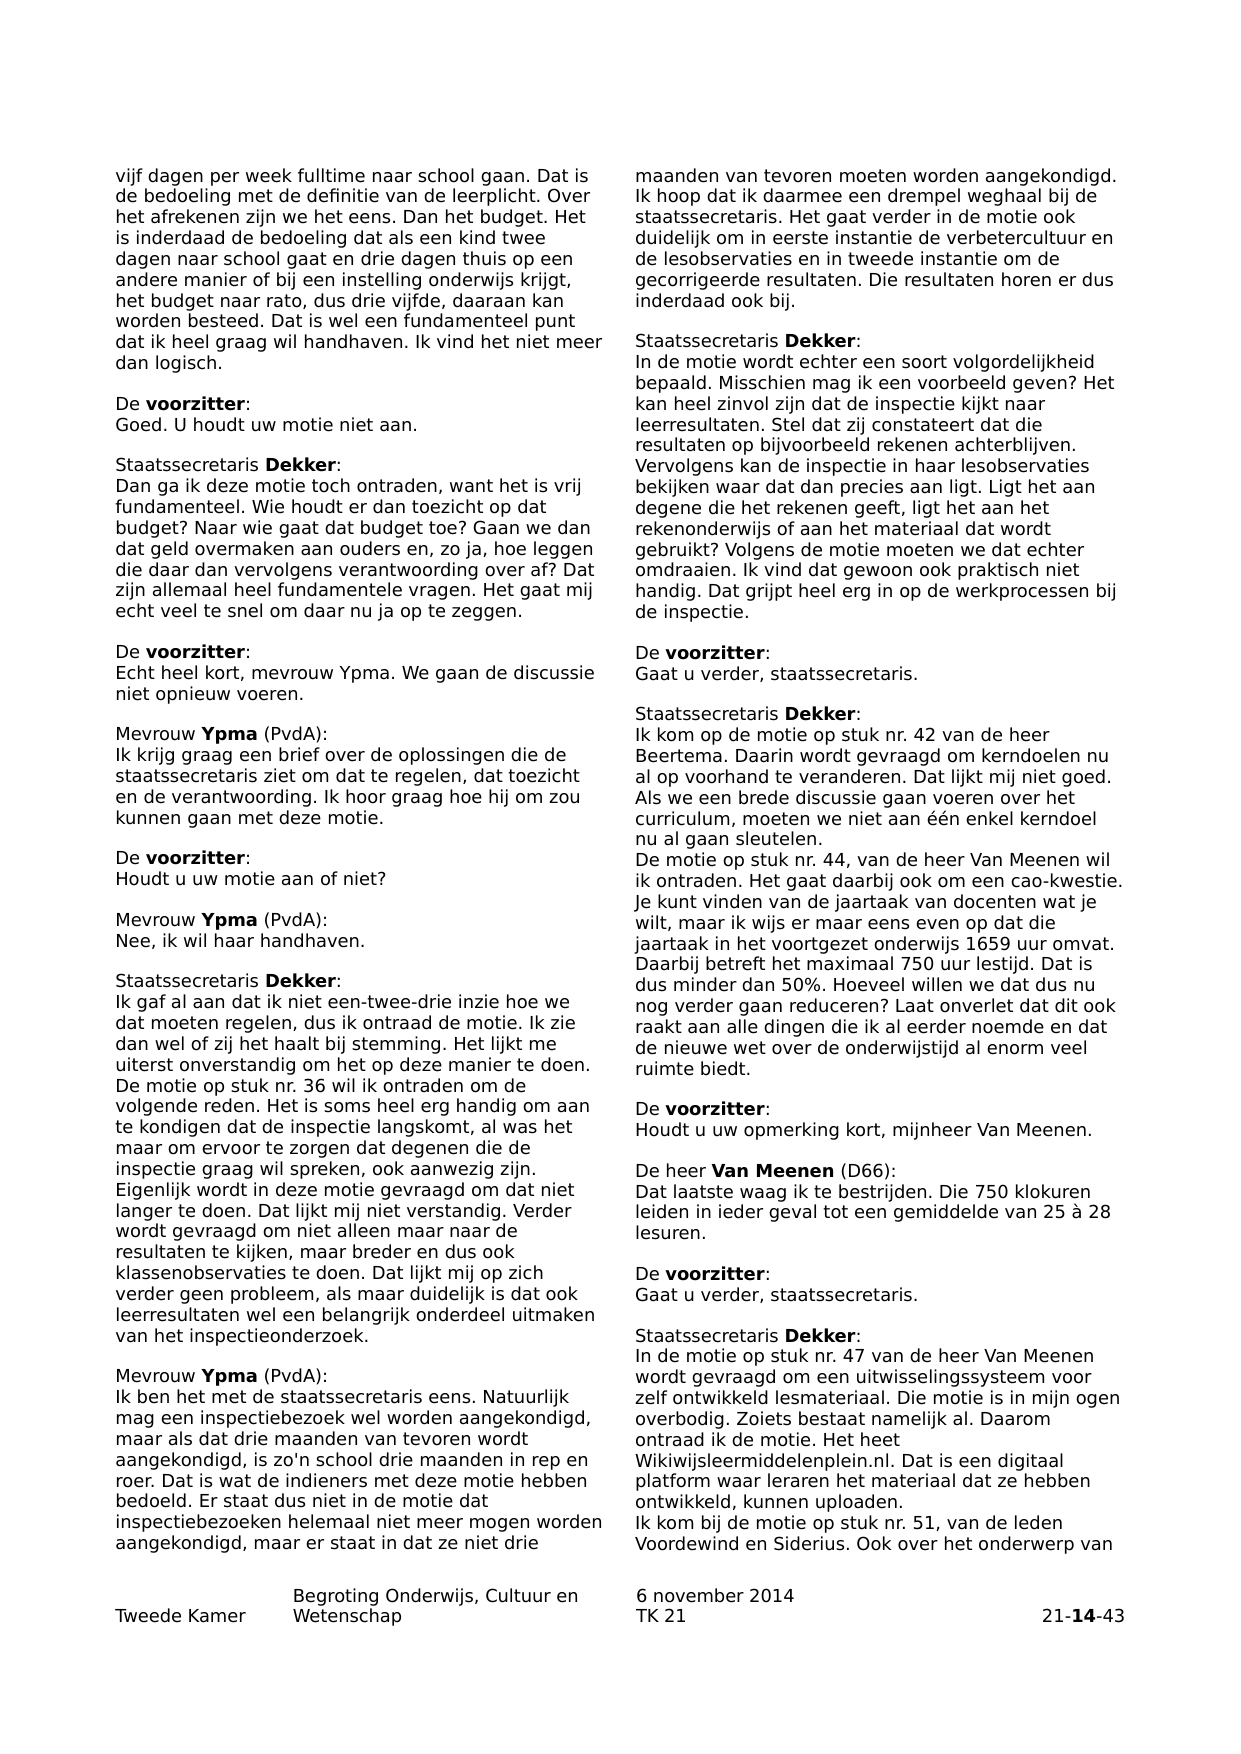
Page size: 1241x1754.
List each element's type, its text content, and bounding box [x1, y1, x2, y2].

text Ik ben het met de staatssecretaris eens. Natuurlijk mag een inspectiebezoek wel worden aangekondigd, maar als dat drie maanden van tevoren wordt aangekondigd, is zo'n school drie maanden in rep en roer. Dat is wat de indieners met deze motie hebben bedoeld. Er staat dus niet in de motie dat inspectiebezoeken helemaal niet meer mogen worden aangekondigd, maar er staat in dat ze niet drie [115, 1387, 605, 1554]
text Dat laatste waag ik te bestrijden. Die 750 klokuren leiden in ieder geval tot een gemiddelde van 25 à 28 lesuren. [635, 1181, 1125, 1244]
text Mevrouw Ypma (PvdA): [115, 1366, 605, 1387]
text De voorzitter: [115, 848, 605, 869]
text Ik krijg graag een brief over de oplossingen die de staatssecretaris ziet om dat te regelen, dat toezicht en de verantwoording. Ik hoor graag hoe hij om zou kunnen gaan met deze motie. [115, 745, 605, 828]
text In de motie wordt echter een soort volgordelijkheid bepaald. Misschien mag ik een voorbeeld geven? Het kan heel zinvol zijn dat de inspectie kijkt naar leerresultaten. Stel dat zij constateert dat die resultaten op bijvoorbeeld rekenen achterblijven. Vervolgens kan de inspectie in haar lesobservaties bekijken waar dat dan precies aan ligt. Ligt het aan degene die het rekenen geeft, ligt het aan het rekenonderwijs of aan het materiaal dat wordt gebruikt? Volgens de motie moeten we dat echter omdraaien. Ik vind dat gewoon ook praktisch niet handig. Dat grijpt heel erg in op de werkprocessen bij de inspectie. [635, 352, 1125, 623]
text Staatssecretaris Dekker: [635, 331, 1125, 352]
text De voorzitter: [635, 643, 1125, 663]
text Goed. U houdt uw motie niet aan. [115, 414, 605, 435]
text Houdt u uw opmerking kort, mijnheer Van Meenen. [635, 1120, 1125, 1141]
text De voorzitter: [115, 394, 605, 414]
text Ik kom bij de motie op stuk nr. 51, van de leden Voordewind en Siderius. Ook over het onderwerp van [635, 1513, 1125, 1554]
text Ik gaf al aan dat ik niet een-twee-drie inzie hoe we dat moeten regelen, dus ik ontraad de motie. Ik zie dan wel of zij het haalt bij stemming. Het lijkt me uiterst onverstandig om het op deze manier te doen. [115, 992, 605, 1075]
text Staatssecretaris Dekker: [635, 704, 1125, 725]
text Ik kom op de motie op stuk nr. 42 van de heer Beertema. Daarin wordt gevraagd om kerndoelen nu al op voorhand te veranderen. Dat lijkt mij niet goed. Als we een brede discussie gaan voeren over het curriculum, moeten we niet aan één enkel kerndoel nu al gaan sleutelen. [635, 725, 1125, 850]
text Staatssecretaris Dekker: [635, 1326, 1125, 1346]
text De motie op stuk nr. 44, van de heer Van Meenen wil ik ontraden. Het gaat daarbij ook om een cao-kwestie. Je kunt vinden van de jaartaak van docenten wat je wilt, maar ik wijs er maar eens even op dat die jaartaak in het voortgezet onderwijs 1659 uur omvat. Daarbij betreft het maximaal 750 uur lestijd. Dat is dus minder dan 50%. Hoeveel willen we dat dus nu nog verder gaan reduceren? Laat onverlet dat dit ook raakt aan alle dingen die ik al eerder noemde en dat de nieuwe wet over de onderwijstijd al enorm veel ruimte biedt. [635, 850, 1125, 1079]
text De voorzitter: [635, 1264, 1125, 1285]
text Staatssecretaris Dekker: [115, 971, 605, 992]
text Dan ga ik deze motie toch ontraden, want het is vrij fundamenteel. Wie houdt er dan toezicht op dat budget? Naar wie gaat dat budget toe? Gaan we dan dat geld overmaken aan ouders en, zo ja, hoe leggen die daar dan vervolgens verantwoording over af? Dat zijn allemaal heel fundamentele vragen. Het gaat mij echt veel te snel om daar nu ja op te zeggen. [115, 476, 605, 622]
text Mevrouw Ypma (PvdA): [115, 910, 605, 931]
text maanden van tevoren moeten worden aangekondigd. Ik hoop dat ik daarmee een drempel weghaal bij de staatssecretaris. Het gaat verder in de motie ook duidelijk om in eerste instantie de verbetercultuur en de lesobservaties en in tweede instantie om de gecorrigeerde resultaten. Die resultaten horen er dus inderdaad ook bij. [635, 165, 1125, 311]
text De voorzitter: [115, 642, 605, 662]
text Echt heel kort, mevrouw Ypma. We gaan de discussie niet opnieuw voeren. [115, 662, 605, 704]
text In de motie op stuk nr. 47 van de heer Van Meenen wordt gevraagd om een uitwisselingssysteem voor zelf ontwikkeld lesmateriaal. Die motie is in mijn ogen overbodig. Zoiets bestaat namelijk al. Daarom ontraad ik de motie. Het heet Wikiwijsleermiddelenplein.nl. Dat is een digitaal platform waar leraren het materiaal dat ze hebben ontwikkeld, kunnen uploaden. [635, 1346, 1125, 1513]
text De heer Van Meenen (D66): [635, 1161, 1125, 1181]
text vijf dagen per week fulltime naar school gaan. Dat is de bedoeling met de definitie van de leerplicht. Over het afrekenen zijn we het eens. Dan het budget. Het is inderdaad de bedoeling dat als een kind twee dagen naar school gaat en drie dagen thuis op een andere manier of bij een instelling onderwijs krijgt, het budget naar rato, dus drie vijfde, daaraan kan worden besteed. Dat is wel een fundamenteel punt dat ik heel graag wil handhaven. Ik vind het niet meer dan logisch. [115, 165, 605, 374]
text Gaat u verder, staatssecretaris. [635, 663, 1125, 684]
text Mevrouw Ypma (PvdA): [115, 724, 605, 745]
text De motie op stuk nr. 36 wil ik ontraden om de volgende reden. Het is soms heel erg handig om aan te kondigen dat de inspectie langskomt, al was het maar om ervoor te zorgen dat degenen die de inspectie graag wil spreken, ook aanwezig zijn. Eigenlijk wordt in deze motie gevraagd om dat niet langer te doen. Dat lijkt mij niet verstandig. Verder wordt gevraagd om niet alleen maar naar de resultaten te kijken, maar breder en dus ook klassenobservaties te doen. Dat lijkt mij op zich verder geen probleem, als maar duidelijk is dat ook leerresultaten wel een belangrijk onderdeel uitmaken van het inspectieonderzoek. [115, 1075, 605, 1346]
text Gaat u verder, staatssecretaris. [635, 1285, 1125, 1306]
text Houdt u uw motie aan of niet? [115, 869, 605, 890]
text De voorzitter: [635, 1099, 1125, 1120]
text Staatssecretaris Dekker: [115, 455, 605, 476]
text Nee, ik wil haar handhaven. [115, 931, 605, 951]
